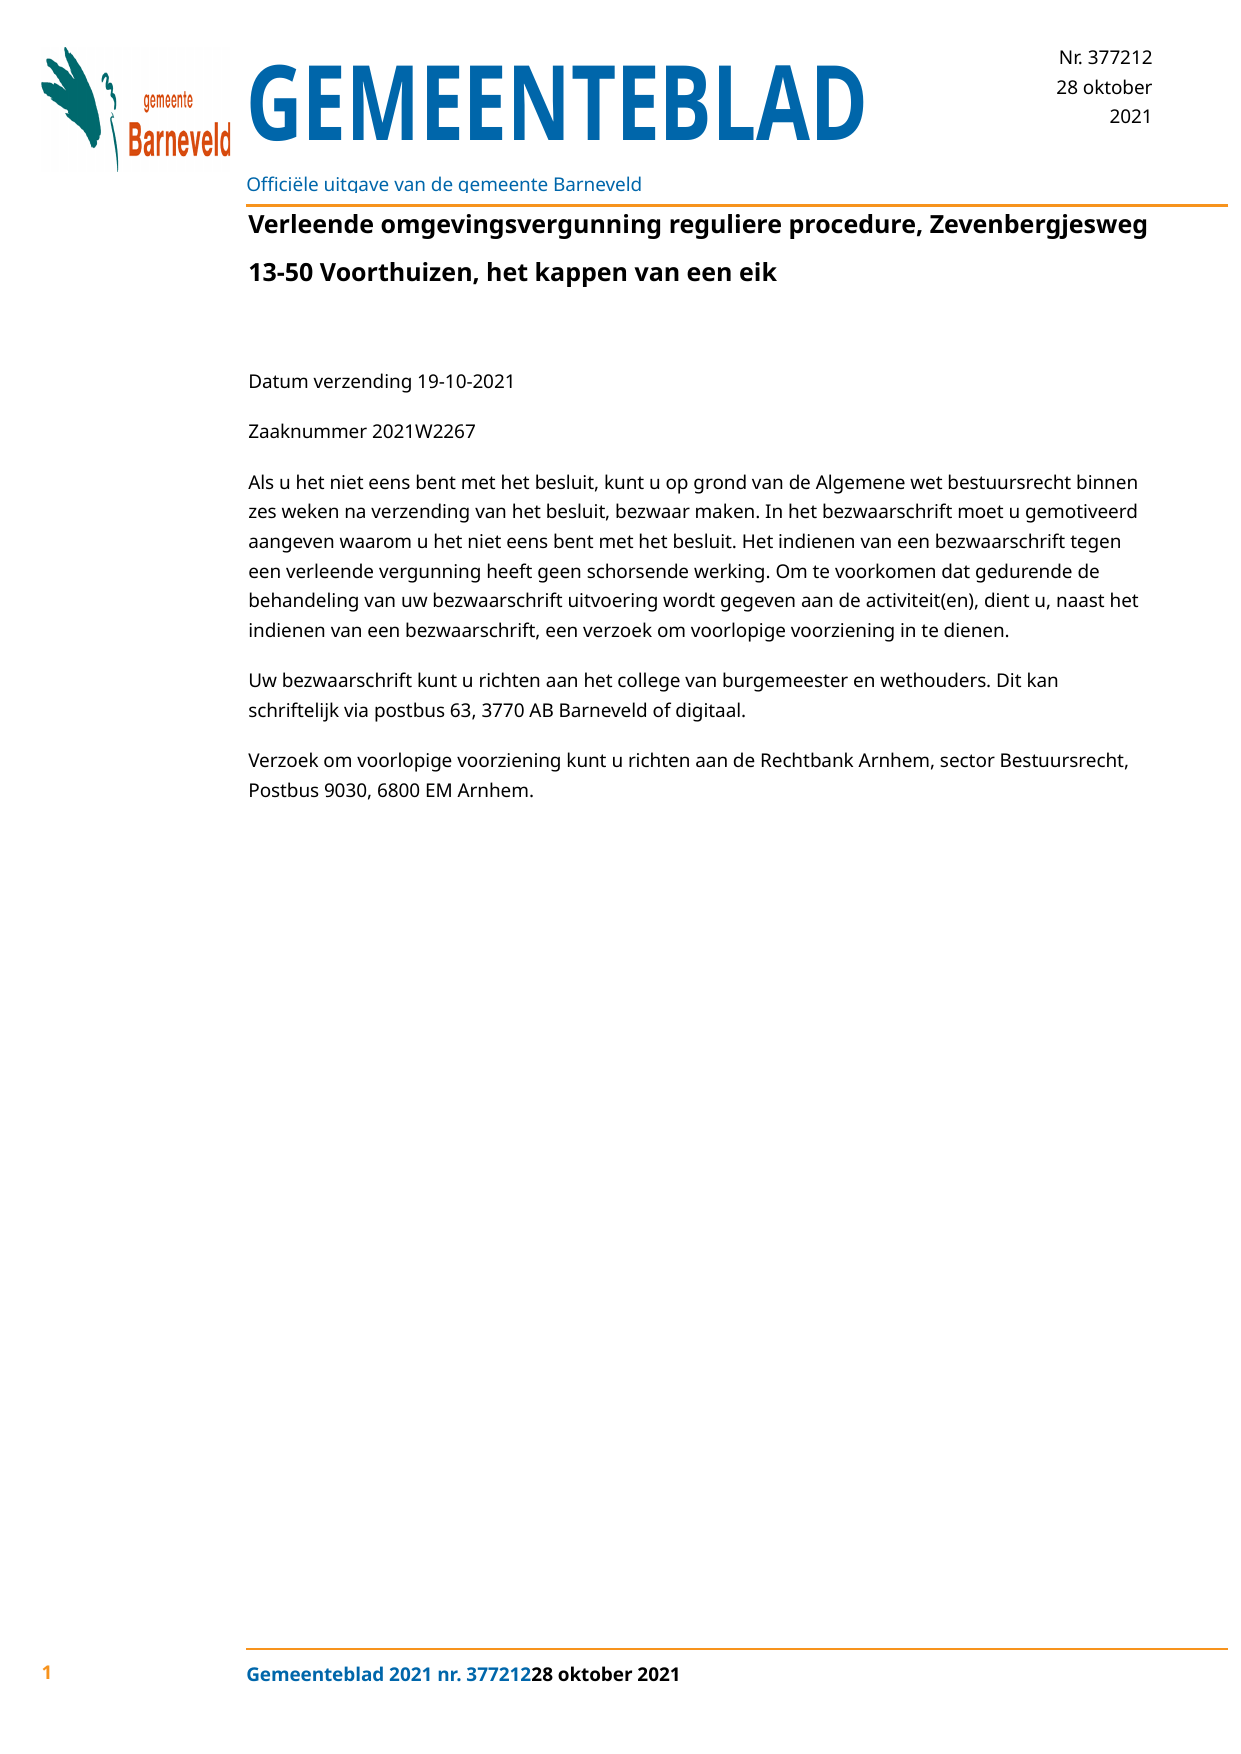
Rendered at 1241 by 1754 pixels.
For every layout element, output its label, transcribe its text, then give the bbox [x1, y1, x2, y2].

text Verzoek om voorlopige voorziening kunt u richten aan de Rechtbank Arnhem, sector Bestuursrecht, Postbus 9030, 6800 EM Arnhem. [248, 747, 1152, 803]
text Zaaknummer 2021W2267 [248, 419, 1152, 444]
text Verleende omgevingsvergunning reguliere procedure, Zevenbergjesweg 13-50 Voorthuizen, het kappen van een eik [248, 207, 1152, 288]
text Als u het niet eens bent met het besluit, kunt u op grond van de Algemene wet bestuursrecht binnen zes weken na verzending van het besluit, bezwaar maken. In het bezwaarschrift moet u gemotiveerd aangeven waarom u het niet eens bent met het besluit. Het indienen van een bezwaarschrift tegen een verleende vergunning heeft geen schorsende werking. Om te voorkomen dat gedurende de behandeling van uw bezwaarschrift uitvoering wordt gegeven aan de activiteit(en), dient u, naast het indienen van een bezwaarschrift, een verzoek om voorlopige voorziening in te dienen. [248, 469, 1152, 643]
text Uw bezwaarschrift kunt u richten aan het college van burgemeester en wethouders. Dit kan schriftelijk via postbus 63, 3770 AB Barneveld of digitaal. [248, 667, 1152, 723]
picture [41, 47, 231, 172]
text Datum verzending 19-10-2021 [248, 368, 1152, 394]
